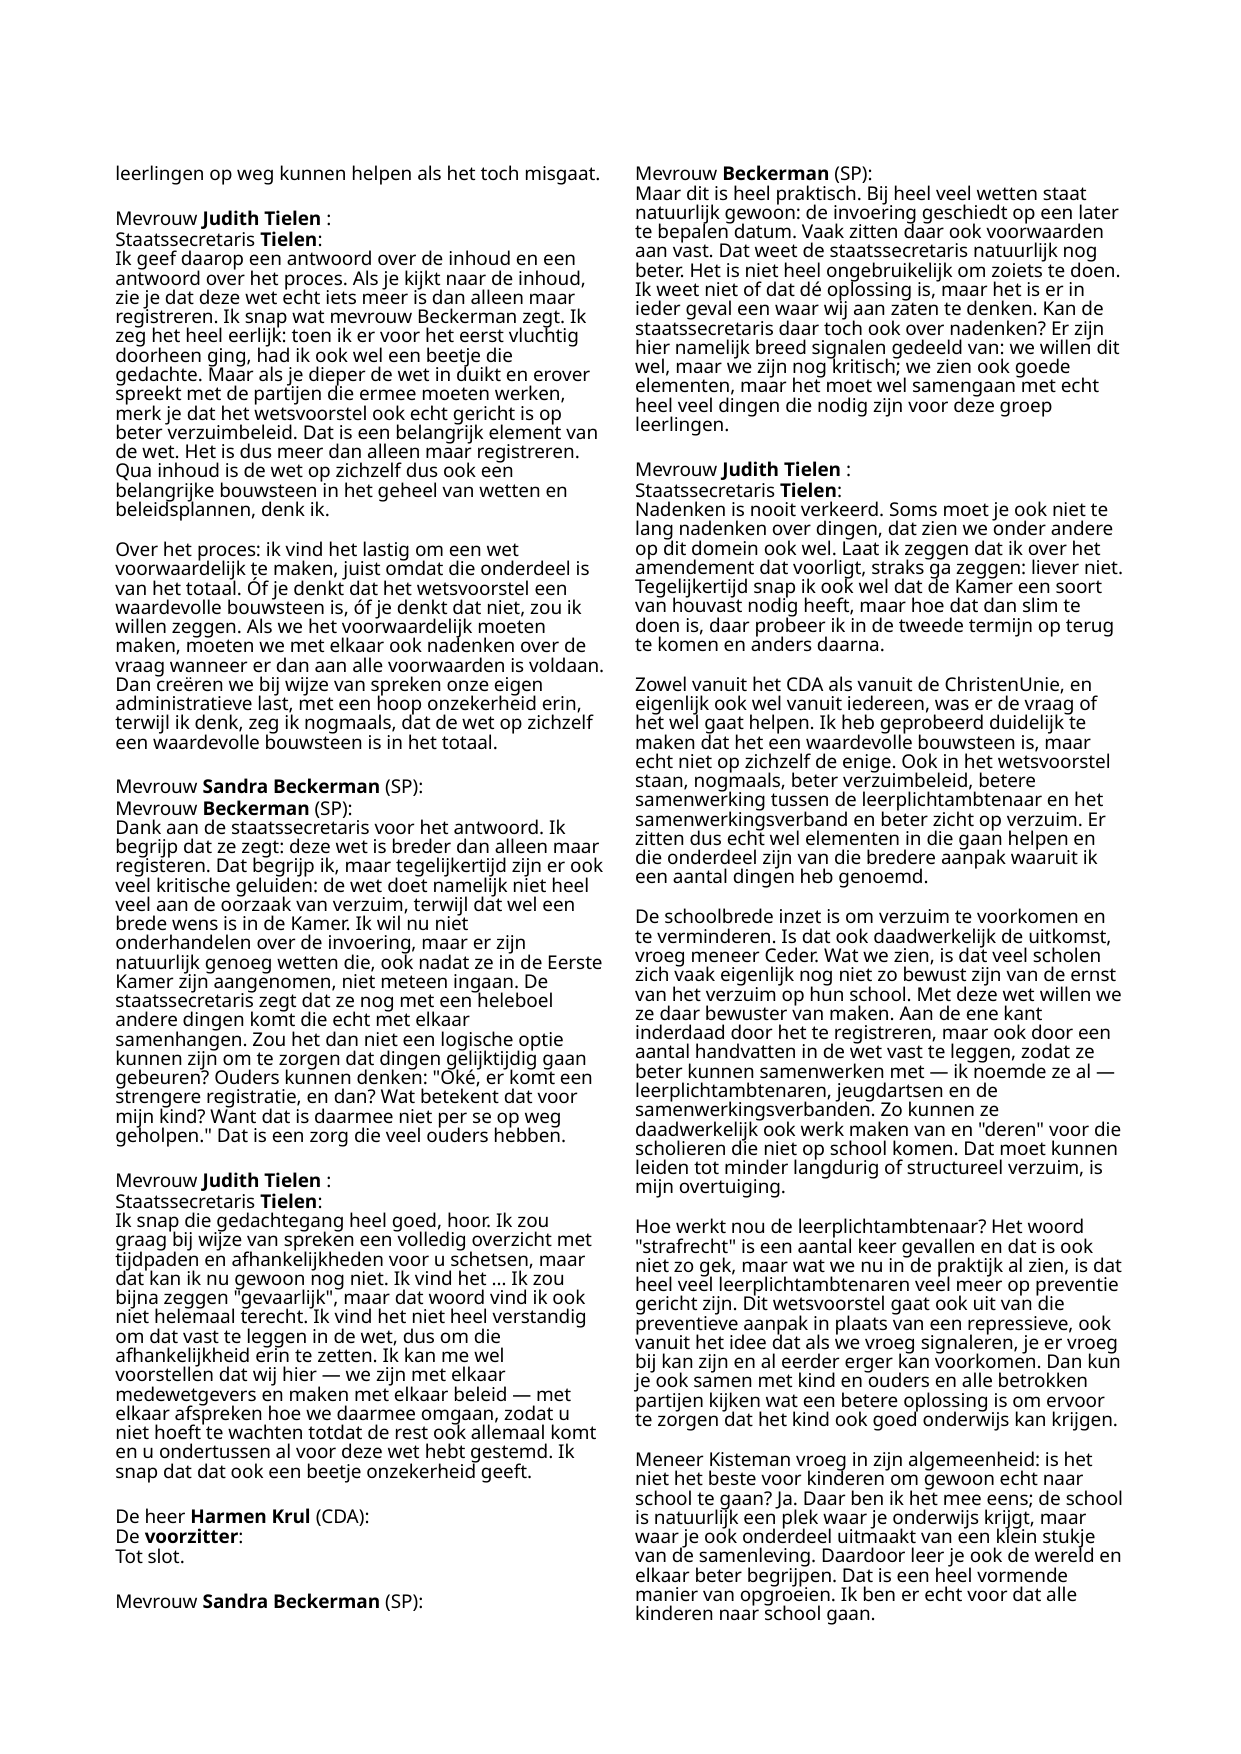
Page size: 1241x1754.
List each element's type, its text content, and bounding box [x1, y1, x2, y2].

text Mevrouw Judith Tielen : [115, 1167, 605, 1193]
text Staatssecretaris Tielen: [115, 1193, 605, 1212]
text Tot slot. [115, 1548, 605, 1567]
text De voorzitter: [115, 1528, 605, 1548]
text Meneer Kisteman vroeg in zijn algemeenheid: is het niet het beste voor kinderen om gewoon echt naar school te gaan? Ja. Daar ben ik het mee eens; de school is natuurlijk een plek waar je onderwijs krijgt, maar waar je ook onderdeel uitmaakt van een klein stukje van de samenleving. Daardoor leer je ook de wereld en elkaar beter begrijpen. Dat is een heel vormende manier van opgroeien. Ik ben er echt voor dat alle kinderen naar school gaan. [635, 1451, 1125, 1624]
text Mevrouw Judith Tielen : [635, 456, 1125, 482]
text Over het proces: ik vind het lastig om een wet voorwaardelijk te maken, juist omdat die onderdeel is van het totaal. Óf je denkt dat het wetsvoorstel een waardevolle bouwsteen is, óf je denkt dat niet, zou ik willen zeggen. Als we het voorwaardelijk moeten maken, moeten we met elkaar ook nadenken over de vraag wanneer er dan aan alle voorwaarden is voldaan. Dan creëren we bij wijze van spreken onze eigen administratieve last, met een hoop onzekerheid erin, terwijl ik denk, zeg ik nogmaals, dat de wet op zichzelf een waardevolle bouwsteen is in het totaal. [115, 541, 605, 753]
text Ik geef daarop een antwoord over de inhoud en een antwoord over het proces. Als je kijkt naar de inhoud, zie je dat deze wet echt iets meer is dan alleen maar registreren. Ik snap wat mevrouw Beckerman zegt. Ik zeg het heel eerlijk: toen ik er voor het eerst vluchtig doorheen ging, had ik ook wel een beetje die gedachte. Maar als je dieper de wet in duikt en erover spreekt met de partijen die ermee moeten werken, merk je dat het wetsvoorstel ook echt gericht is op beter verzuimbeleid. Dat is een belangrijk element van de wet. Het is dus meer dan alleen maar registreren. Qua inhoud is de wet op zichzelf dus ook een belangrijke bouwsteen in het geheel van wetten en beleidsplannen, denk ik. [115, 250, 605, 520]
text Dank aan de staatssecretaris voor het antwoord. Ik begrijp dat ze zegt: deze wet is breder dan alleen maar registeren. Dat begrijp ik, maar tegelijkertijd zijn er ook veel kritische geluiden: de wet doet namelijk niet heel veel aan de oorzaak van verzuim, terwijl dat wel een brede wens is in de Kamer. Ik wil nu niet onderhandelen over de invoering, maar er zijn natuurlijk genoeg wetten die, ook nadat ze in de Eerste Kamer zijn aangenomen, niet meteen ingaan. De staatssecretaris zegt dat ze nog met een heleboel andere dingen komt die echt met elkaar samenhangen. Zou het dan niet een logische optie kunnen zijn om te zorgen dat dingen gelijktijdig gaan gebeuren? Ouders kunnen denken: "Oké, er komt een strengere registratie, en dan? Wat betekent dat voor mijn kind? Want dat is daarmee niet per se op weg geholpen." Dat is een zorg die veel ouders hebben. [115, 819, 605, 1146]
text Maar dit is heel praktisch. Bij heel veel wetten staat natuurlijk gewoon: de invoering geschiedt op een later te bepalen datum. Vaak zitten daar ook voorwaarden aan vast. Dat weet de staatssecretaris natuurlijk nog beter. Het is niet heel ongebruikelijk om zoiets te doen. Ik weet niet of dat dé oplossing is, maar het is er in ieder geval een waar wij aan zaten te denken. Kan de staatssecretaris daar toch ook over nadenken? Er zijn hier namelijk breed signalen gedeeld van: we willen dit wel, maar we zijn nog kritisch; we zien ook goede elementen, maar het moet wel samengaan met echt heel veel dingen die nodig zijn voor deze groep leerlingen. [635, 184, 1125, 435]
text Mevrouw Sandra Beckerman (SP): [115, 1588, 605, 1614]
text Nadenken is nooit verkeerd. Soms moet je ook niet te lang nadenken over dingen, dat zien we onder andere op dit domein ook wel. Laat ik zeggen dat ik over het amendement dat voorligt, straks ga zeggen: liever niet. Tegelijkertijd snap ik ook wel dat de Kamer een soort van houvast nodig heeft, maar hoe dat dan slim te doen is, daar probeer ik in de tweede termijn op terug te komen en anders daarna. [635, 501, 1125, 655]
text Mevrouw Sandra Beckerman (SP): [115, 774, 605, 799]
text De heer Harmen Krul (CDA): [115, 1503, 605, 1528]
text Mevrouw Beckerman (SP): [635, 165, 1125, 184]
text De schoolbrede inzet is om verzuim te voorkomen en te verminderen. Is dat ook daadwerkelijk de uitkomst, vroeg meneer Ceder. Wat we zien, is dat veel scholen zich vaak eigenlijk nog niet zo bewust zijn van de ernst van het verzuim op hun school. Met deze wet willen we ze daar bewuster van maken. Aan de ene kant inderdaad door het te registreren, maar ook door een aantal handvatten in de wet vast te leggen, zodat ze beter kunnen samenwerken met — ik noemde ze al — leerplichtambtenaren, jeugdartsen en de samenwerkingsverbanden. Zo kunnen ze daadwerkelijk ook werk maken van en "deren" voor die scholieren die niet op school komen. Dat moet kunnen leiden tot minder langdurig of structureel verzuim, is mijn overtuiging. [635, 908, 1125, 1198]
text Zowel vanuit het CDA als vanuit de ChristenUnie, en eigenlijk ook wel vanuit iedereen, was er de vraag of het wel gaat helpen. Ik heb geprobeerd duidelijk te maken dat het een waardevolle bouwsteen is, maar echt niet op zichzelf de enige. Ook in het wetsvoorstel staan, nogmaals, beter verzuimbeleid, betere samenwerking tussen de leerplichtambtenaar en het samenwerkingsverband en beter zicht op verzuim. Er zitten dus echt wel elementen in die gaan helpen en die onderdeel zijn van die bredere aanpak waaruit ik een aantal dingen heb genoemd. [635, 676, 1125, 888]
text Staatssecretaris Tielen: [635, 482, 1125, 501]
text Mevrouw Beckerman (SP): [115, 799, 605, 819]
text Mevrouw Judith Tielen : [115, 205, 605, 231]
text Ik snap die gedachtegang heel goed, hoor. Ik zou graag bij wijze van spreken een volledig overzicht met tijdpaden en afhankelijkheden voor u schetsen, maar dat kan ik nu gewoon nog niet. Ik vind het … Ik zou bijna zeggen "gevaarlijk", maar dat woord vind ik ook niet helemaal terecht. Ik vind het niet heel verstandig om dat vast te leggen in de wet, dus om die afhankelijkheid erin te zetten. Ik kan me wel voorstellen dat wij hier — we zijn met elkaar medewetgevers en maken met elkaar beleid — met elkaar afspreken hoe we daarmee omgaan, zodat u niet hoeft te wachten totdat de rest ook allemaal komt en u ondertussen al voor deze wet hebt gestemd. Ik snap dat dat ook een beetje onzekerheid geeft. [115, 1212, 605, 1482]
text leerlingen op weg kunnen helpen als het toch misgaat. [115, 165, 605, 184]
text Staatssecretaris Tielen: [115, 231, 605, 250]
text Hoe werkt nou de leerplichtambtenaar? Het woord "strafrecht" is een aantal keer gevallen en dat is ook niet zo gek, maar wat we nu in de praktijk al zien, is dat heel veel leerplichtambtenaren veel meer op preventie gericht zijn. Dit wetsvoorstel gaat ook uit van die preventieve aanpak in plaats van een repressieve, ook vanuit het idee dat als we vroeg signaleren, je er vroeg bij kan zijn en al eerder erger kan voorkomen. Dan kun je ook samen met kind en ouders en alle betrokken partijen kijken wat een betere oplossing is om ervoor te zorgen dat het kind ook goed onderwijs kan krijgen. [635, 1218, 1125, 1430]
